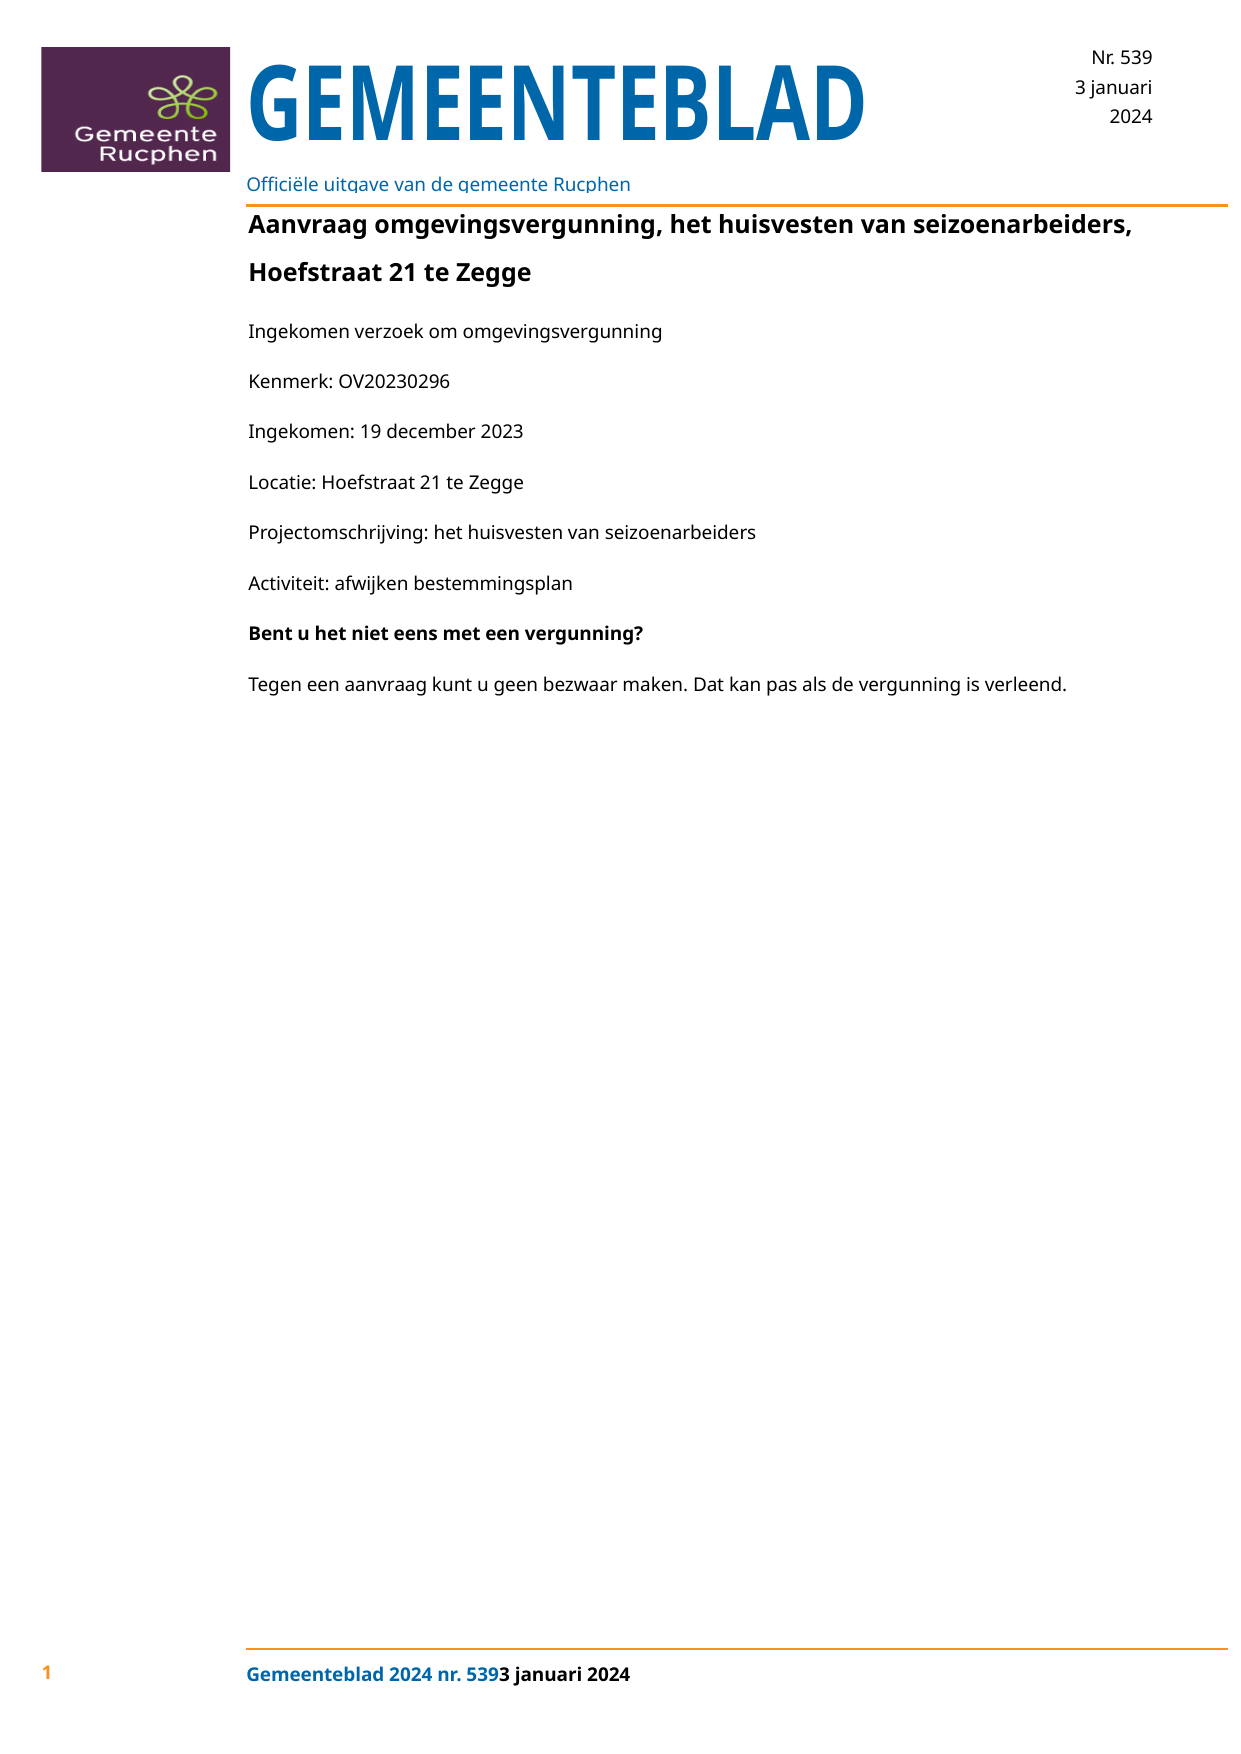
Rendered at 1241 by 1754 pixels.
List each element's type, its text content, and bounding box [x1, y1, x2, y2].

text Ingekomen: 19 december 2023 [248, 419, 1152, 444]
text Activiteit: afwijken bestemmingsplan [248, 570, 1152, 596]
text Locatie: Hoefstraat 21 te Zegge [248, 469, 1152, 495]
text Aanvraag omgevingsvergunning, het huisvesten van seizoenarbeiders, Hoefstraat 21 te Zegge [248, 207, 1152, 288]
text Tegen een aanvraag kunt u geen bezwaar maken. Dat kan pas als de vergunning is verleend. [248, 671, 1152, 697]
text Ingekomen verzoek om omgevingsvergunning [248, 318, 1152, 344]
text Kenmerk: OV20230296 [248, 368, 1152, 394]
text Bent u het niet eens met een vergunning? [248, 620, 1152, 646]
picture [41, 47, 231, 172]
text Projectomschrijving: het huisvesten van seizoenarbeiders [248, 519, 1152, 545]
